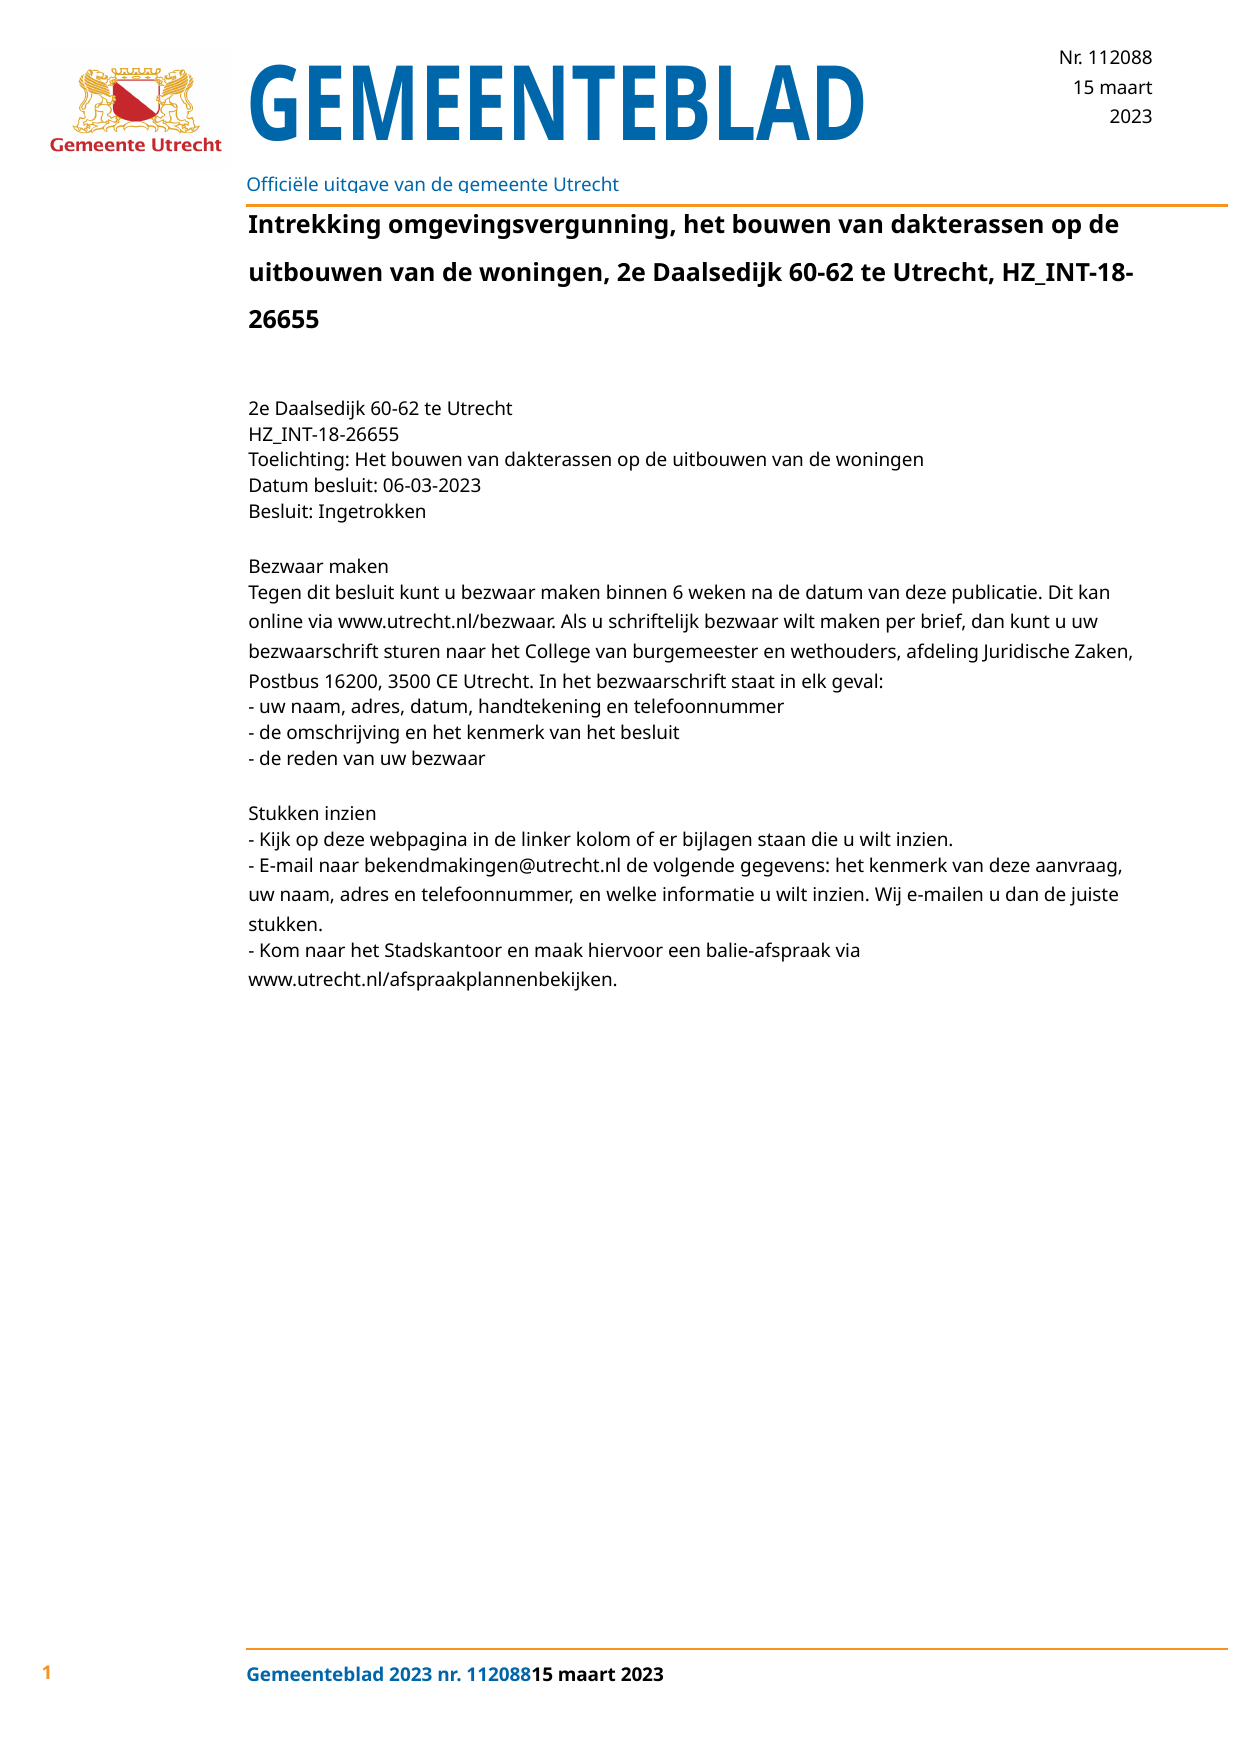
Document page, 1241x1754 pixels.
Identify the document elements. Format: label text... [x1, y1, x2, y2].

table_cell Besluit: Ingetrokken [248, 498, 1152, 553]
table_cell Datum besluit: 06-03-2023 [248, 473, 1152, 498]
table_header 2e Daalsedijk 60-62 te Utrecht [248, 395, 1152, 421]
table_cell - de omschrijving en het kenmerk van het besluit [248, 719, 1152, 745]
table_cell - uw naam, adres, datum, handtekening en telefoonnummer [248, 694, 1152, 719]
table_cell - Kijk op deze webpagina in de linker kolom of er bijlagen staan die u wilt inzien. [248, 826, 1152, 852]
text Intrekking omgevingsvergunning, het bouwen van dakterassen op de uitbouwen van de woningen, 2e Daalsedijk 60-62 te Utrecht, HZ_INT-18-26655 [248, 207, 1152, 336]
table_cell - E-mail naar bekendmakingen@utrecht.nl de volgende gegevens: het kenmerk van deze aanvraag, uw naam, adres en telefoonnummer, en welke informatie u wilt inzien. Wij e-mailen u dan de juiste stukken. [248, 852, 1152, 937]
picture [41, 47, 231, 172]
table_cell Stukken inzien [248, 800, 1152, 826]
table_cell - Kom naar het Stadskantoor en maak hiervoor een balie-afspraak via www.utrecht.nl/afspraakplannenbekijken. [248, 937, 1152, 992]
table_cell Toelichting: Het bouwen van dakterassen op de uitbouwen van de woningen [248, 447, 1152, 472]
table_cell Tegen dit besluit kunt u bezwaar maken binnen 6 weken na de datum van deze publicatie. Dit kan online via www.utrecht.nl/bezwaar. Als u schriftelijk bezwaar wilt maken per brief, dan kunt u uw bezwaarschrift sturen naar het College van burgemeester en wethouders, afdeling Juridische Zaken, Postbus 16200, 3500 CE Utrecht. In het bezwaarschrift staat in elk geval: [248, 579, 1152, 694]
table_cell HZ_INT-18-26655 [248, 421, 1152, 447]
table_cell [248, 992, 1152, 1018]
table_cell - de reden van uw bezwaar [248, 745, 1152, 800]
table_cell Bezwaar maken [248, 554, 1152, 579]
